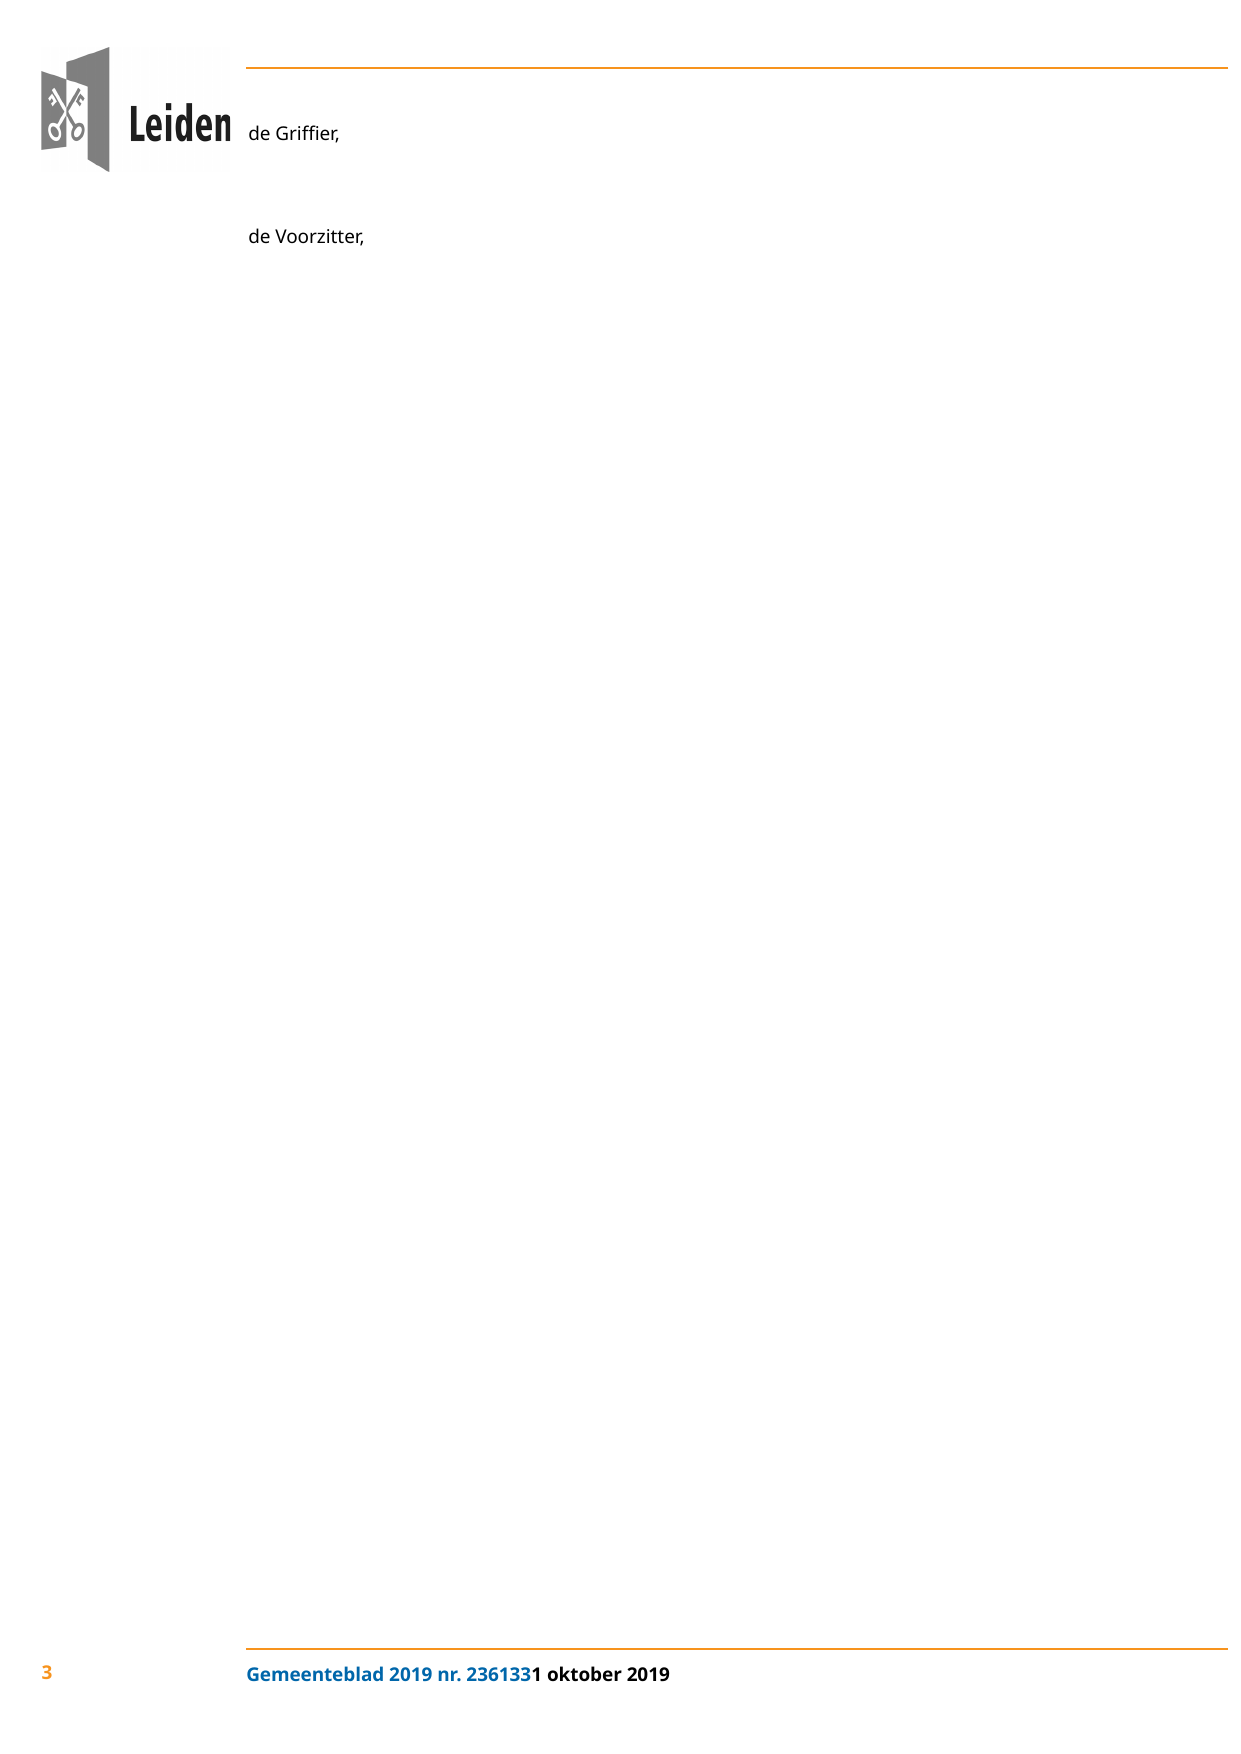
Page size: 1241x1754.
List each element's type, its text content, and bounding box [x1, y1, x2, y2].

text de Voorzitter, [248, 223, 1152, 249]
text de Griffier, [248, 121, 1152, 146]
picture [41, 47, 231, 172]
